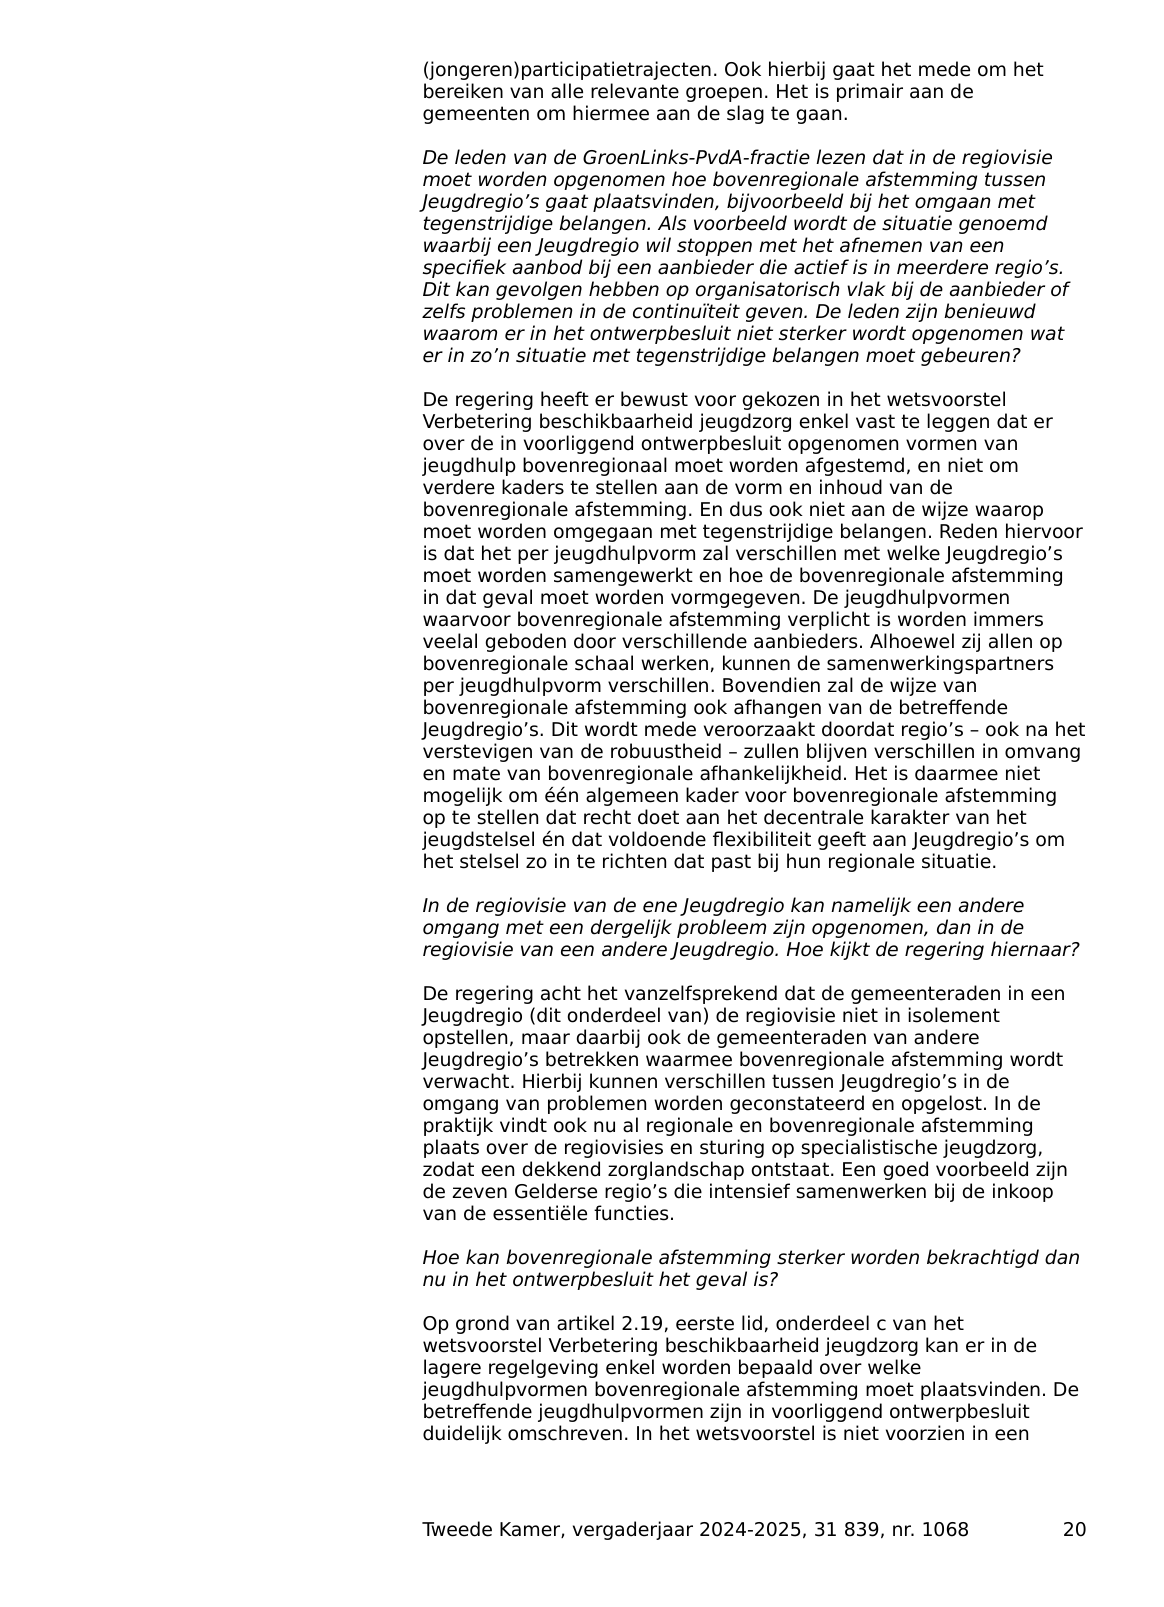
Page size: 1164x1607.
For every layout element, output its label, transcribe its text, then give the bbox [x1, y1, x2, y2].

text De regering heeft er bewust voor gekozen in het wetsvoorstel Verbetering beschikbaarheid jeugdzorg enkel vast te leggen dat er over de in voorliggend ontwerpbesluit opgenomen vormen van jeugdhulp bovenregionaal moet worden afgestemd, en niet om verdere kaders te stellen aan de vorm en inhoud van de bovenregionale afstemming. En dus ook niet aan de wijze waarop moet worden omgegaan met tegenstrijdige belangen. Reden hiervoor is dat het per jeugdhulpvorm zal verschillen met welke Jeugdregio’s moet worden samengewerkt en hoe de bovenregionale afstemming in dat geval moet worden vormgegeven. De jeugdhulpvormen waarvoor bovenregionale afstemming verplicht is worden immers veelal geboden door verschillende aanbieders. Alhoewel zij allen op bovenregionale schaal werken, kunnen de samenwerkingspartners per jeugdhulpvorm verschillen. Bovendien zal de wijze van bovenregionale afstemming ook afhangen van de betreffende Jeugdregio’s. Dit wordt mede veroorzaakt doordat regio’s – ook na het verstevigen van de robuustheid – zullen blijven verschillen in omvang en mate van bovenregionale afhankelijkheid. Het is daarmee niet mogelijk om één algemeen kader voor bovenregionale afstemming op te stellen dat recht doet aan het decentrale karakter van het jeugdstelsel én dat voldoende flexibiliteit geeft aan Jeugdregio’s om het stelsel zo in te richten dat past bij hun regionale situatie. [422, 389, 1087, 873]
text De leden van de GroenLinks-PvdA-fractie lezen dat in de regiovisie moet worden opgenomen hoe bovenregionale afstemming tussen Jeugdregio’s gaat plaatsvinden, bijvoorbeeld bij het omgaan met tegenstrijdige belangen. Als voorbeeld wordt de situatie genoemd waarbij een Jeugdregio wil stoppen met het afnemen van een specifiek aanbod bij een aanbieder die actief is in meerdere regio’s. Dit kan gevolgen hebben op organisatorisch vlak bij de aanbieder of zelfs problemen in de continuïteit geven. De leden zijn benieuwd waarom er in het ontwerpbesluit niet sterker wordt opgenomen wat er in zo’n situatie met tegenstrijdige belangen moet gebeuren? [422, 147, 1087, 367]
text Op grond van artikel 2.19, eerste lid, onderdeel c van het wetsvoorstel Verbetering beschikbaarheid jeugdzorg kan er in de lagere regelgeving enkel worden bepaald over welke jeugdhulpvormen bovenregionale afstemming moet plaatsvinden. De betreffende jeugdhulpvormen zijn in voorliggend ontwerpbesluit duidelijk omschreven. In het wetsvoorstel is niet voorzien in een [422, 1313, 1087, 1445]
text In de regiovisie van de ene Jeugdregio kan namelijk een andere omgang met een dergelijk probleem zijn opgenomen, dan in de regiovisie van een andere Jeugdregio. Hoe kijkt de regering hiernaar? [422, 895, 1087, 961]
text Hoe kan bovenregionale afstemming sterker worden bekrachtigd dan nu in het ontwerpbesluit het geval is? [422, 1247, 1087, 1291]
text De regering acht het vanzelfsprekend dat de gemeenteraden in een Jeugdregio (dit onderdeel van) de regiovisie niet in isolement opstellen, maar daarbij ook de gemeenteraden van andere Jeugdregio’s betrekken waarmee bovenregionale afstemming wordt verwacht. Hierbij kunnen verschillen tussen Jeugdregio’s in de omgang van problemen worden geconstateerd en opgelost. In de praktijk vindt ook nu al regionale en bovenregionale afstemming plaats over de regiovisies en sturing op specialistische jeugdzorg, zodat een dekkend zorglandschap ontstaat. Een goed voorbeeld zijn de zeven Gelderse regio’s die intensief samenwerken bij de inkoop van de essentiële functies. [422, 983, 1087, 1225]
text (jongeren)participatietrajecten. Ook hierbij gaat het mede om het bereiken van alle relevante groepen. Het is primair aan de gemeenten om hiermee aan de slag te gaan. [422, 59, 1087, 125]
